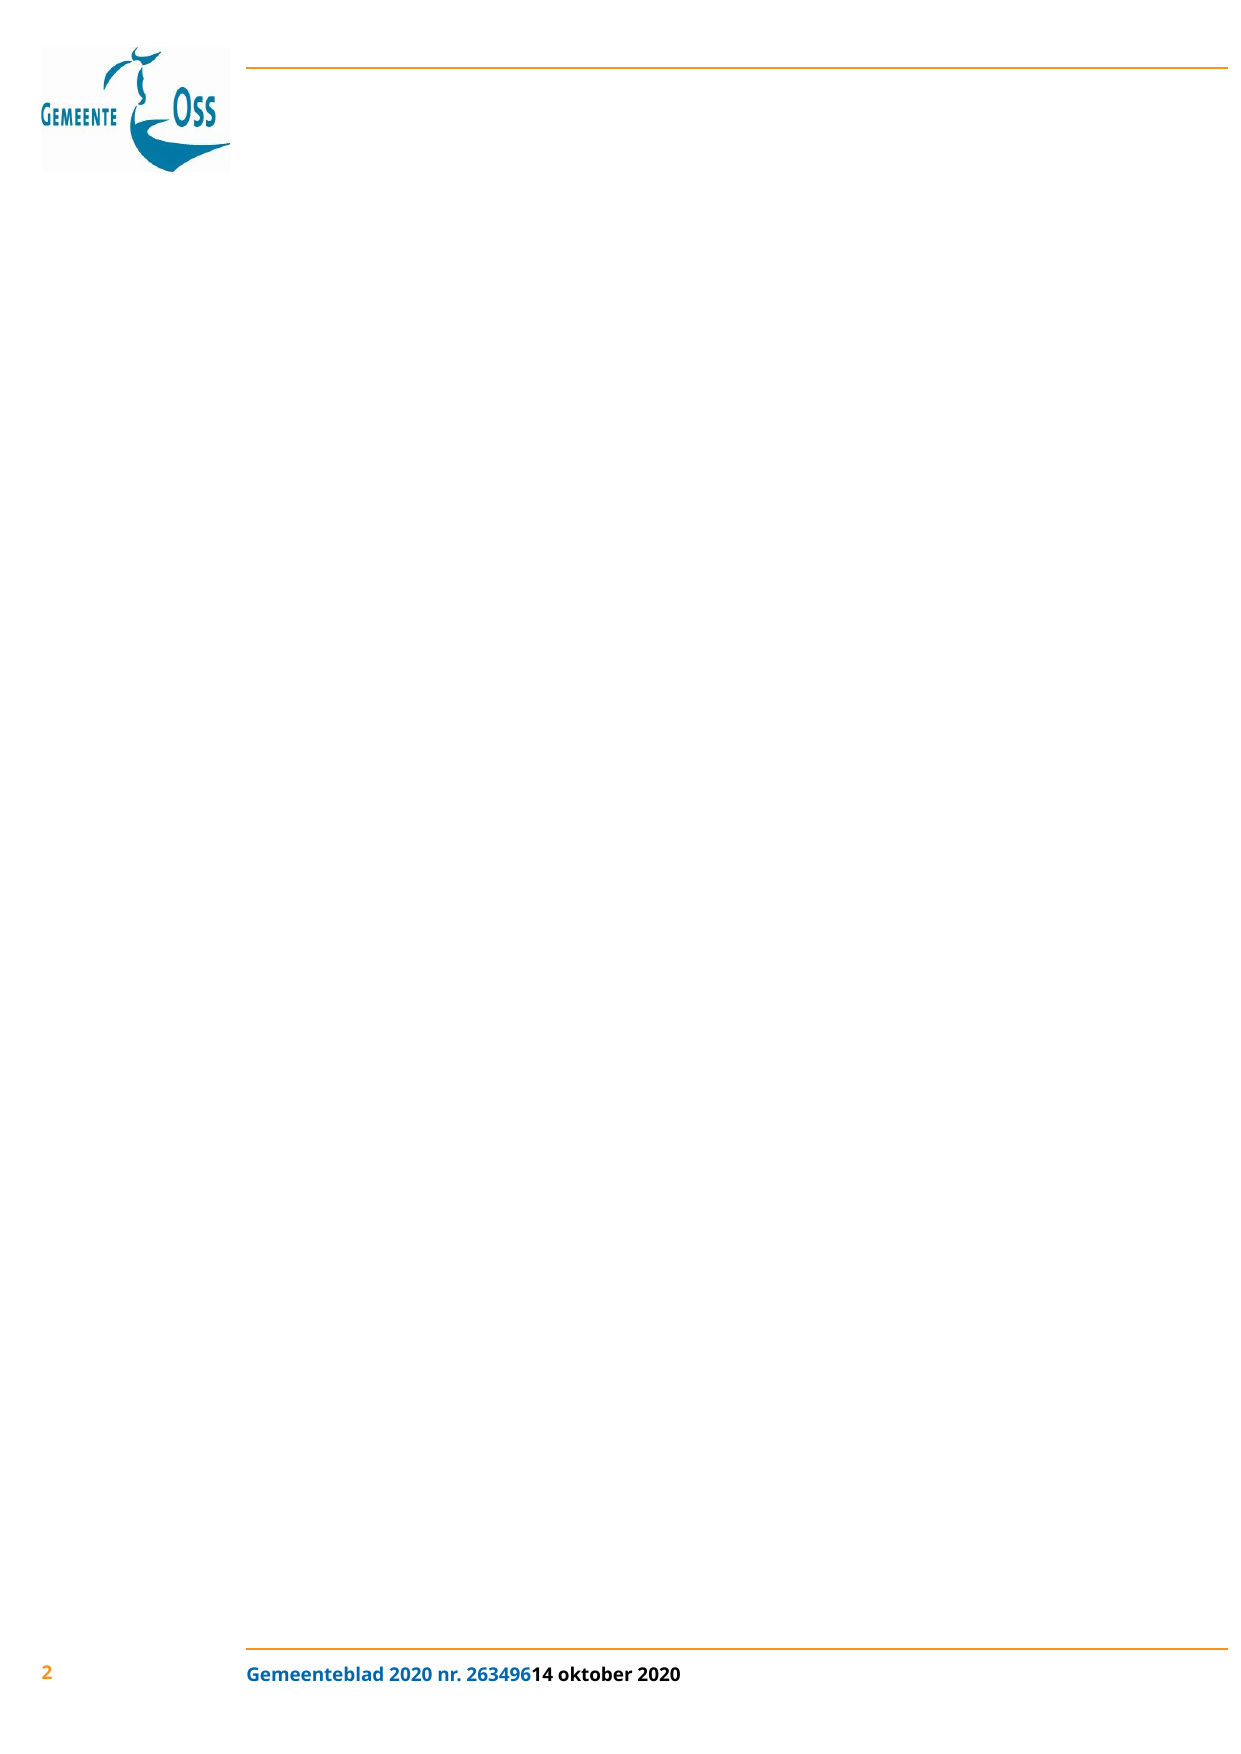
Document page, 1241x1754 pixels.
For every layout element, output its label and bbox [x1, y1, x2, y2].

picture [41, 47, 231, 172]
